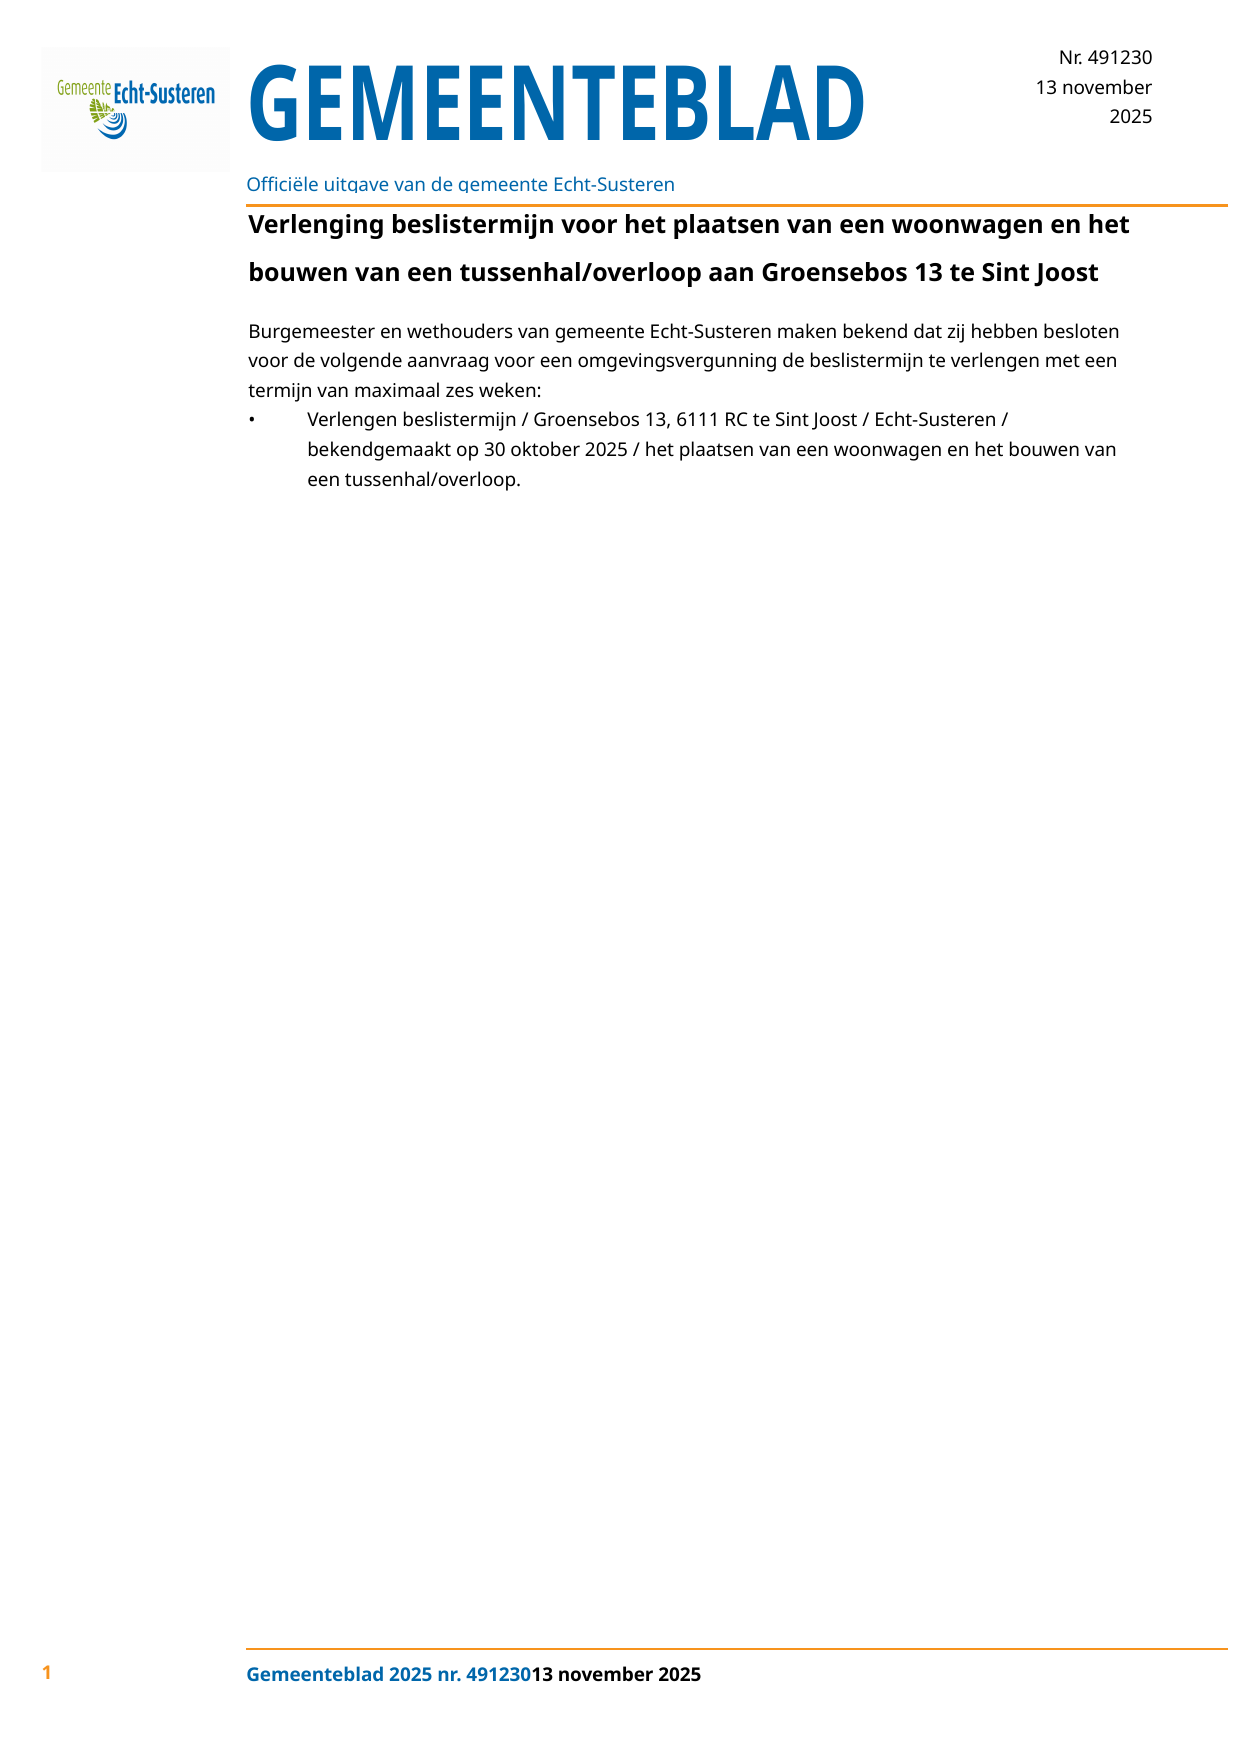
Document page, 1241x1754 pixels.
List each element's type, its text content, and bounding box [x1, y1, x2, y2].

picture [41, 47, 231, 172]
list Verlengen beslistermijn / Groensebos 13, 6111 RC te Sint Joost / Echt-Susteren / bekendgemaakt op 30 oktober 2025 / het plaatsen van een woonwagen en het bouwen van een tussenhal/overloop. [248, 407, 1152, 492]
text Burgemeester en wethouders van gemeente Echt-Susteren maken bekend dat zij hebben besloten voor de volgende aanvraag voor een omgevingsvergunning de beslistermijn te verlengen met een termijn van maximaal zes weken: [248, 318, 1152, 403]
text Verlenging beslistermijn voor het plaatsen van een woonwagen en het bouwen van een tussenhal/overloop aan Groensebos 13 te Sint Joost [248, 207, 1152, 288]
